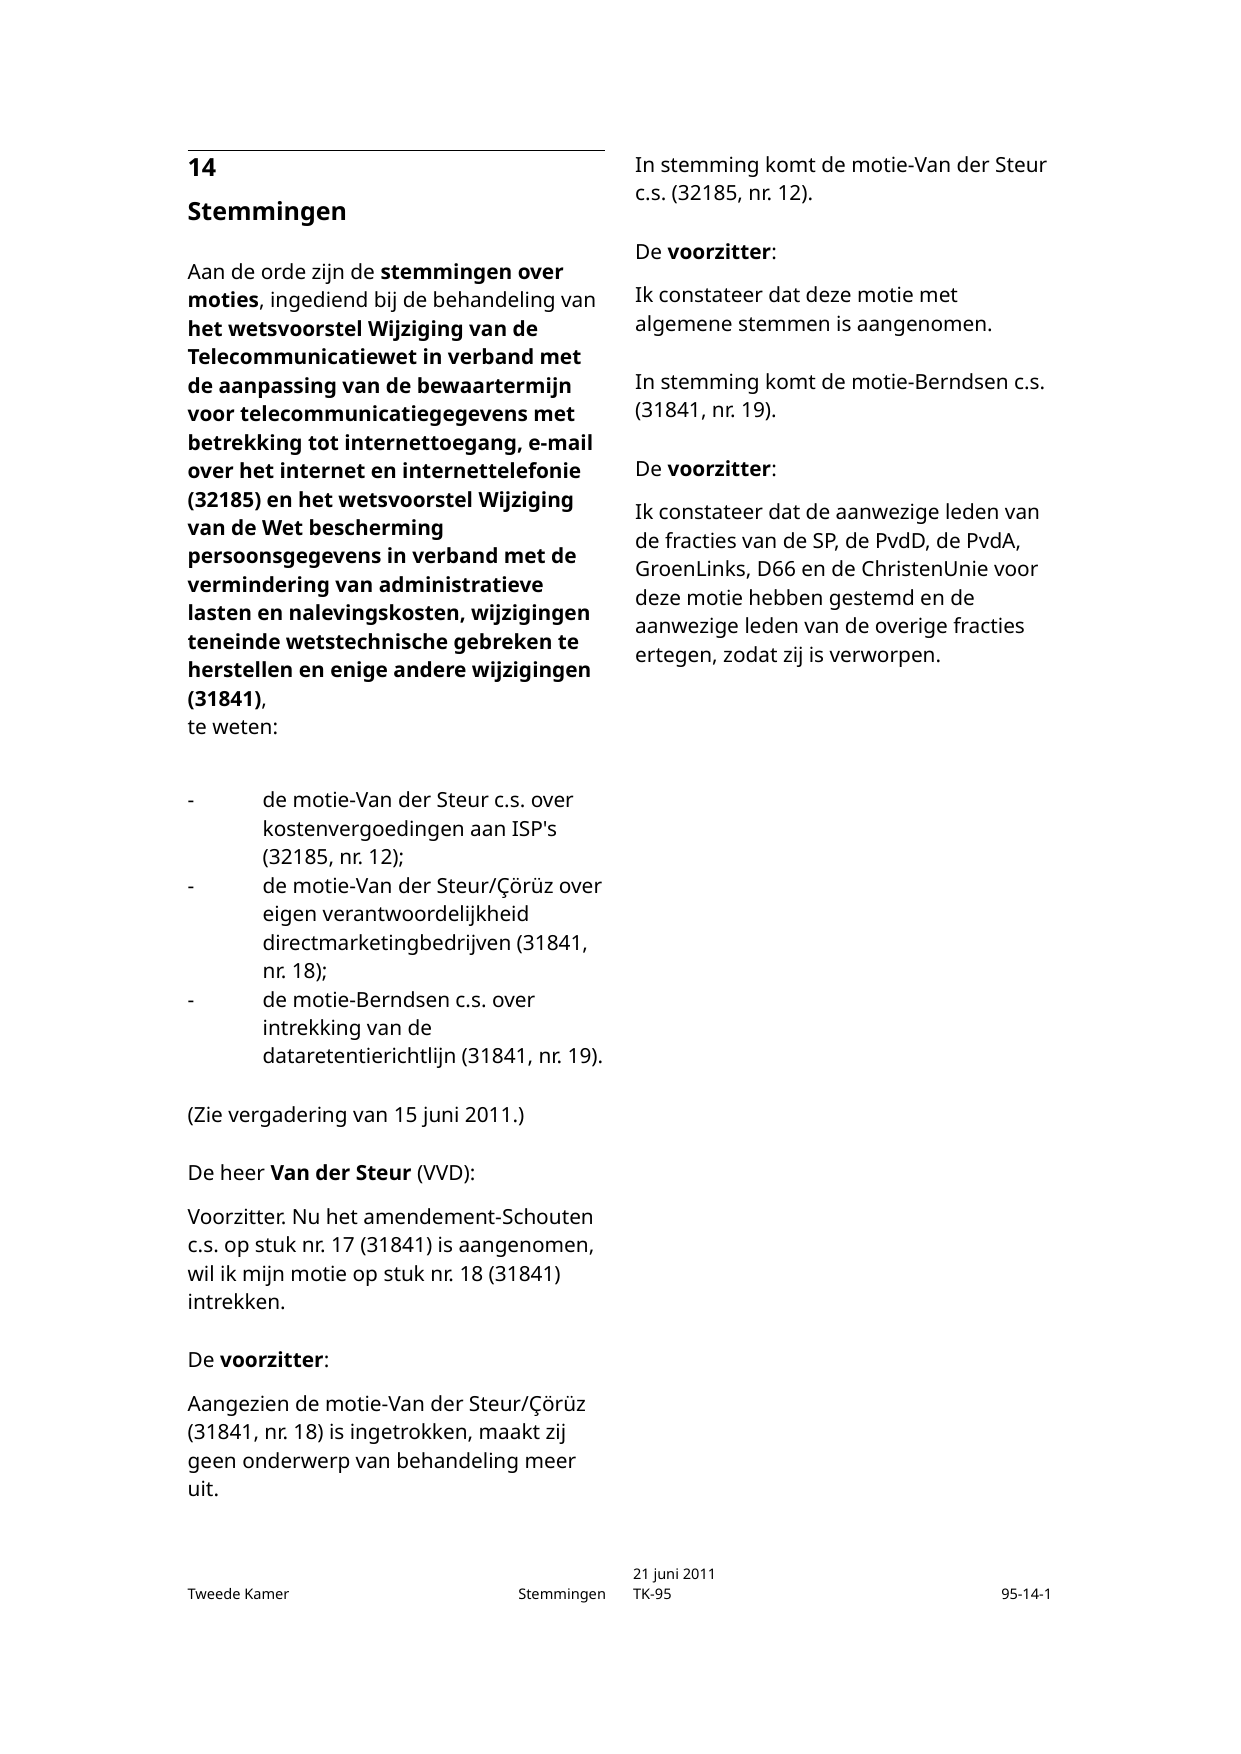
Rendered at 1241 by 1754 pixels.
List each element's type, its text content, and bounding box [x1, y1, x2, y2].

text Aan de orde zijn de stemmingen over moties, ingediend bij de behandeling van het wetsvoorstel Wijziging van de Telecommunicatiewet in verband met de aanpassing van de bewaartermijn voor telecommunicatiegegevens met betrekking tot internettoegang, e-mail over het internet en internettelefonie (32185) en het wetsvoorstel Wijziging van de Wet bescherming persoonsgegevens in verband met de vermindering van administratieve lasten en nalevingskosten, wijzigingen teneinde wetstechnische gebreken te herstellen en enige andere wijzigingen (31841), [187, 257, 605, 712]
text 14 [187, 151, 605, 184]
text Ik constateer dat de aanwezige leden van de fracties van de SP, de PvdD, de PvdA, GroenLinks, D66 en de ChristenUnie voor deze motie hebben gestemd en de aanwezige leden van de overige fracties ertegen, zodat zij is verworpen. [635, 497, 1053, 668]
text (Zie vergadering van 15 juni 2011.) [187, 1100, 605, 1128]
text Ik constateer dat deze motie met algemene stemmen is aangenomen. [635, 280, 1053, 337]
list de motie-Berndsen c.s. over intrekking van de dataretentierichtlijn (31841, nr. 19). [187, 985, 605, 1070]
list de motie-Van der Steur c.s. over kostenvergoedingen aan ISP's (32185, nr. 12); [187, 786, 605, 871]
text De voorzitter: [187, 1346, 605, 1374]
text De voorzitter: [635, 237, 1053, 265]
text Voorzitter. Nu het amendement-Schouten c.s. op stuk nr. 17 (31841) is aangenomen, wil ik mijn motie op stuk nr. 18 (31841) intrekken. [187, 1202, 605, 1316]
text In stemming komt de motie-Berndsen c.s. (31841, nr. 19). [635, 367, 1053, 424]
text In stemming komt de motie-Van der Steur c.s. (32185, nr. 12). [635, 150, 1053, 207]
list de motie-Van der Steur/Çörüz over eigen verantwoordelijkheid directmarketingbedrijven (31841, nr. 18); [187, 871, 605, 985]
text Stemmingen [187, 193, 605, 227]
text De heer Van der Steur (VVD): [187, 1158, 605, 1187]
text Aangezien de motie-Van der Steur/Çörüz (31841, nr. 18) is ingetrokken, maakt zij geen onderwerp van behandeling meer uit. [187, 1389, 605, 1503]
text De voorzitter: [635, 454, 1053, 482]
text te weten: [187, 712, 605, 741]
